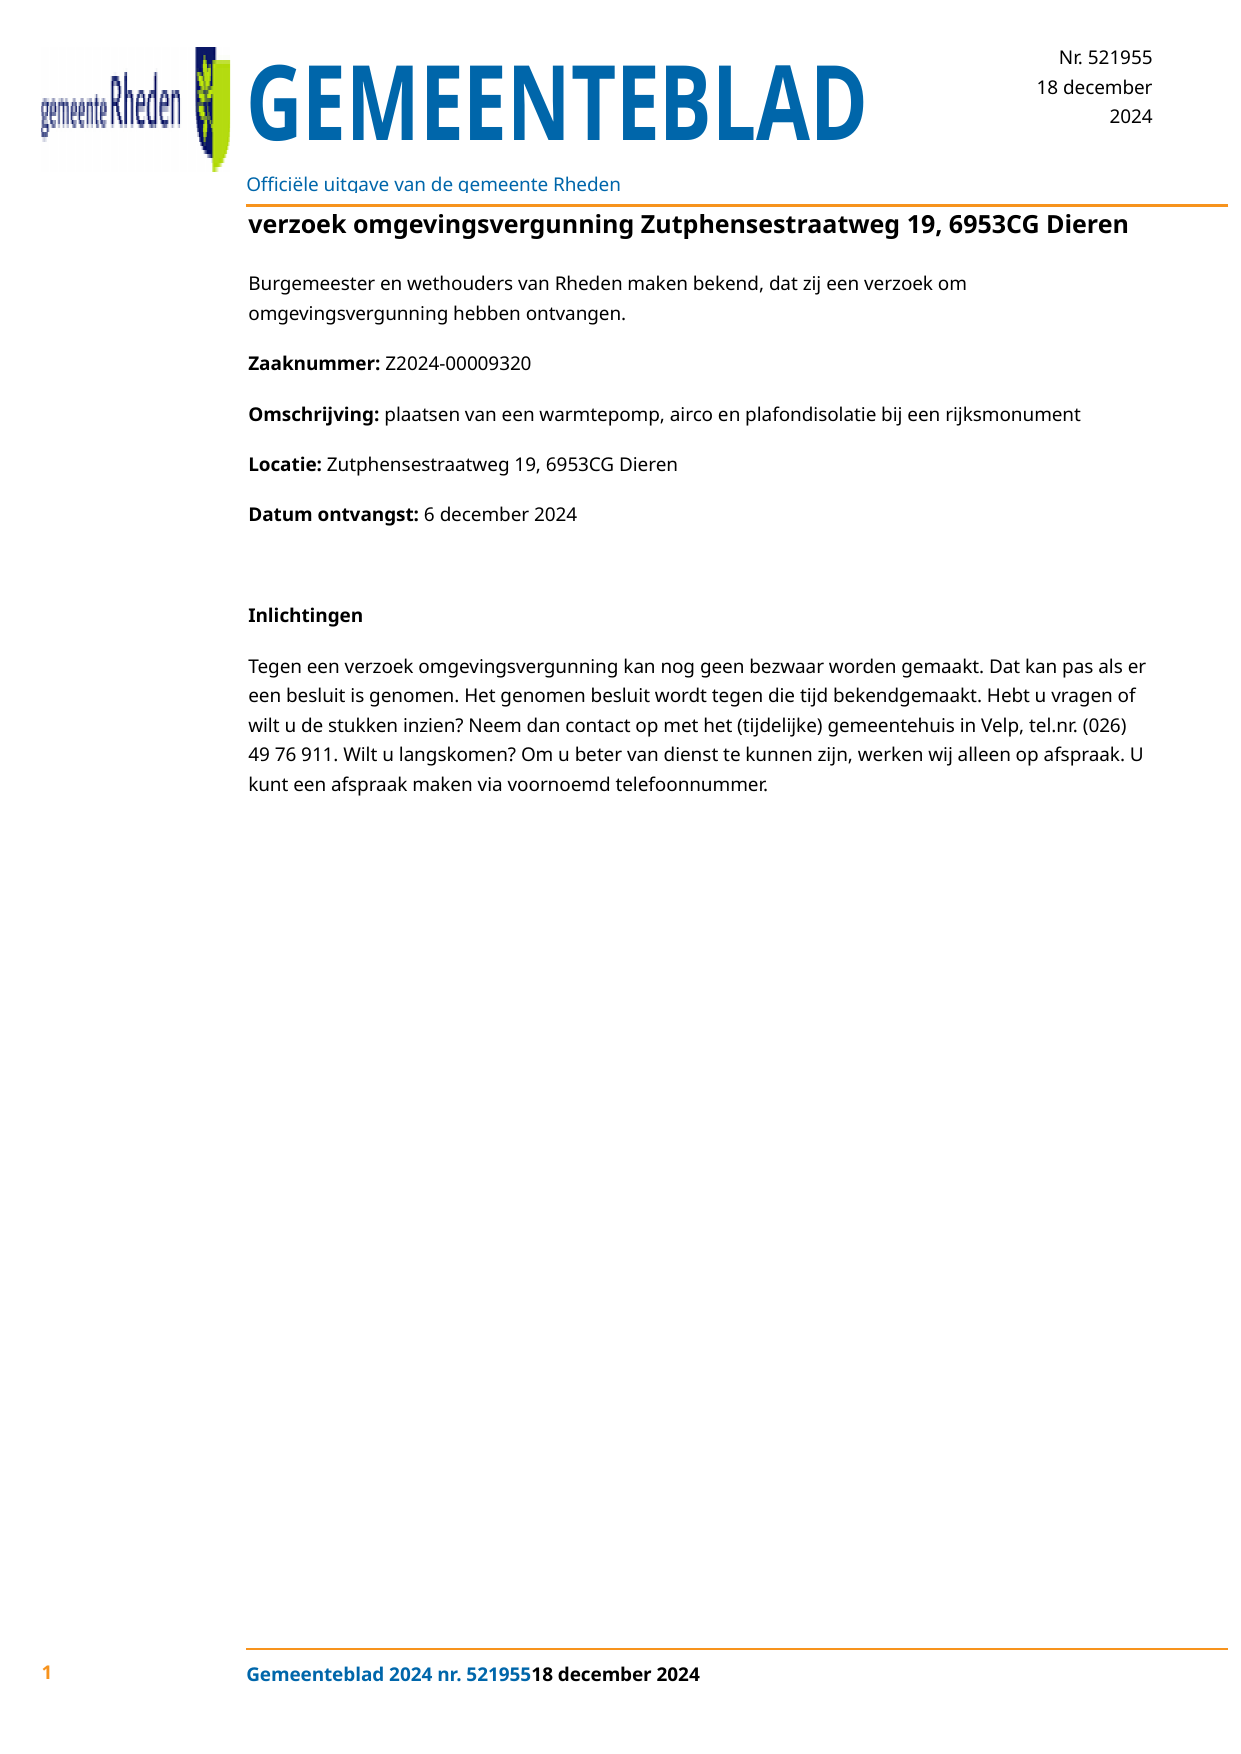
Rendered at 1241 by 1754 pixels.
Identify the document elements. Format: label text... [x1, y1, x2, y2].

text Inlichtingen [248, 602, 1152, 628]
text Tegen een verzoek omgevingsvergunning kan nog geen bezwaar worden gemaakt. Dat kan pas als er een besluit is genomen. Het genomen besluit wordt tegen die tijd bekendgemaakt. Hebt u vragen of wilt u de stukken inzien? Neem dan contact op met het (tijdelijke) gemeentehuis in Velp, tel.nr. (026) 49 76 911. Wilt u langskomen? Om u beter van dienst te kunnen zijn, werken wij alleen op afspraak. U kunt een afspraak maken via voornoemd telefoonnummer. [248, 653, 1152, 797]
text verzoek omgevingsvergunning Zutphensestraatweg 19, 6953CG Dieren [248, 207, 1152, 241]
text Zaaknummer: Z2024-00009320 [248, 350, 1152, 376]
text Locatie: Zutphensestraatweg 19, 6953CG Dieren [248, 451, 1152, 477]
text Omschrijving: plaatsen van een warmtepomp, airco en plafondisolatie bij een rijksmonument [248, 401, 1152, 426]
text Datum ontvangst: 6 december 2024 [248, 502, 1152, 527]
picture [41, 47, 231, 172]
text Burgemeester en wethouders van Rheden maken bekend, dat zij een verzoek om omgevingsvergunning hebben ontvangen. [248, 270, 1152, 326]
